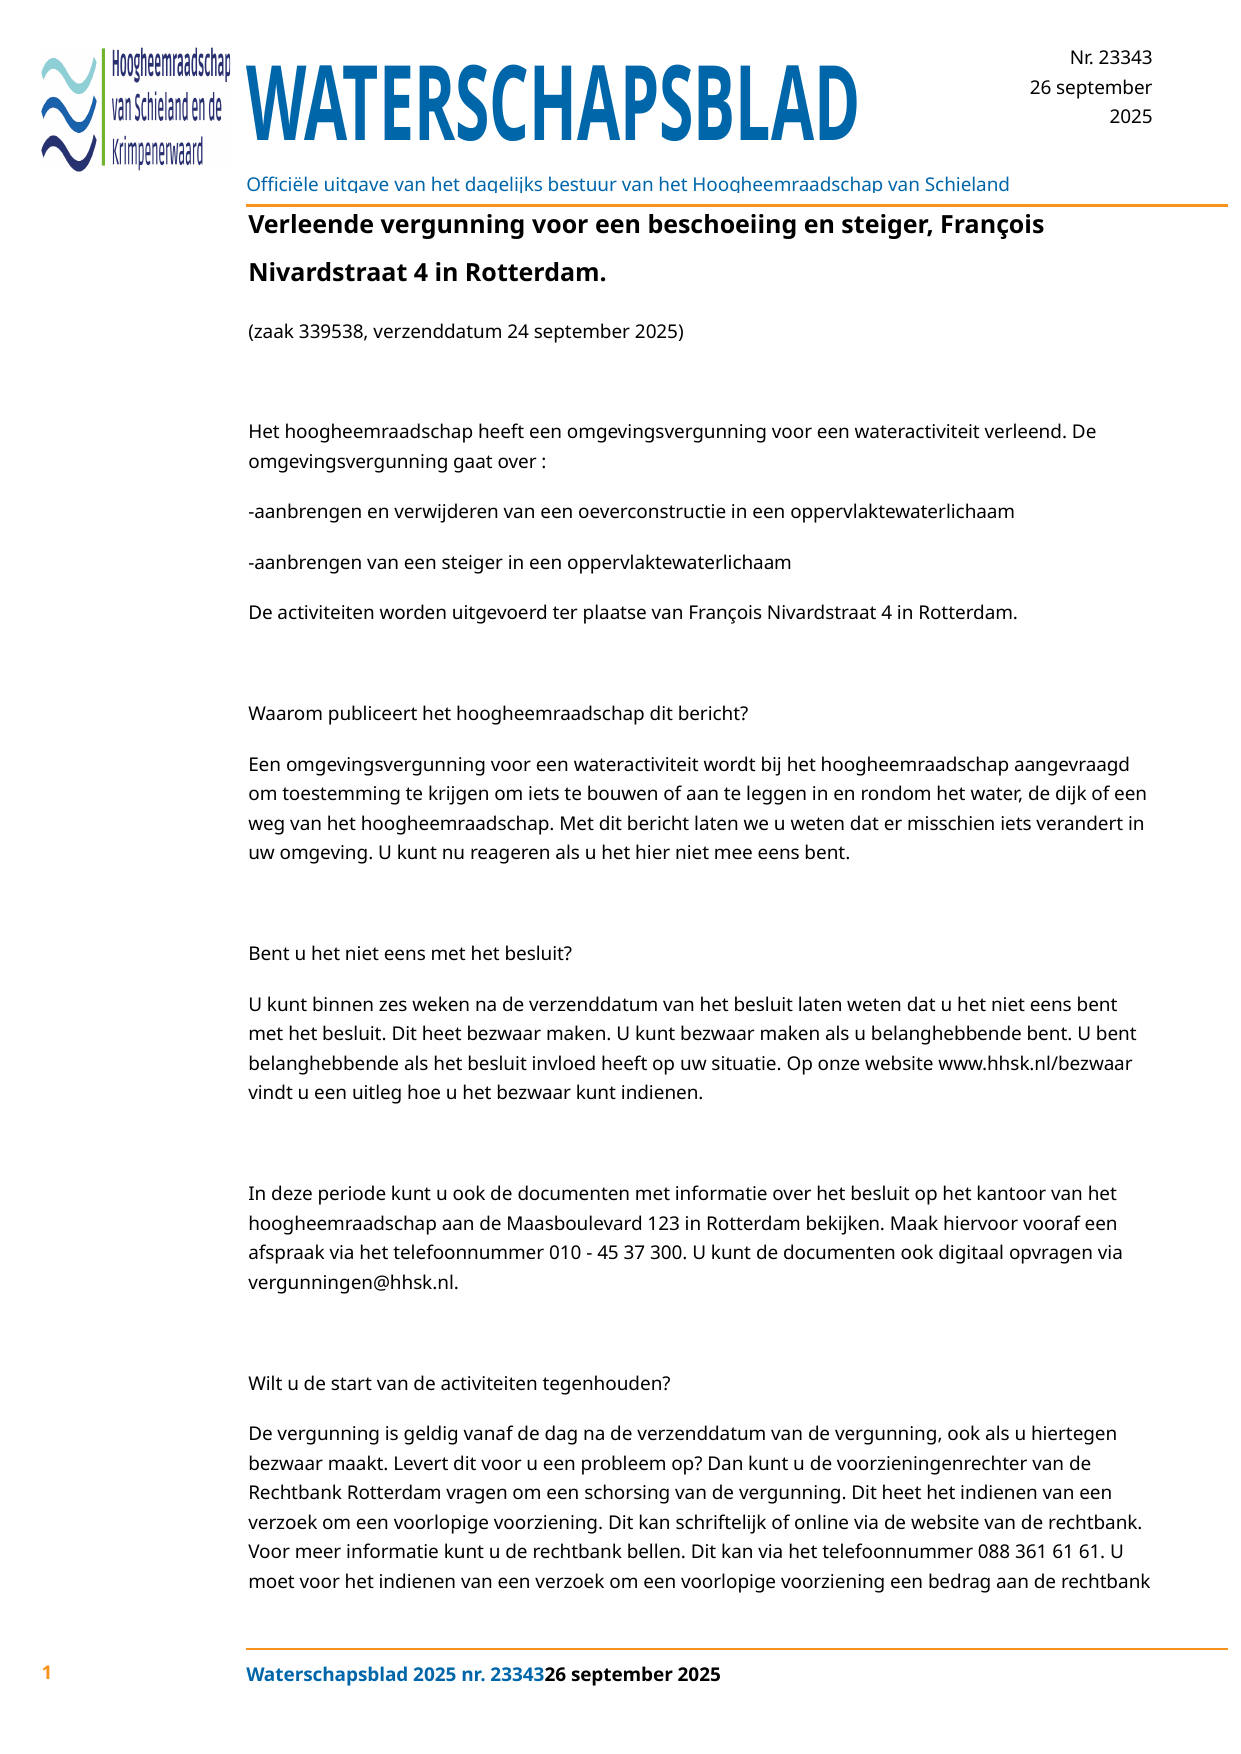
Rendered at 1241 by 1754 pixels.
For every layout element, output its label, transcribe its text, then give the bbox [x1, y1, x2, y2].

text Wilt u de start van de activiteiten tegenhouden? [248, 1370, 1152, 1396]
text De vergunning is geldig vanaf de dag na de verzenddatum van de vergunning, ook als u hiertegen bezwaar maakt. Levert dit voor u een probleem op? Dan kunt u de voorzieningenrechter van de Rechtbank Rotterdam vragen om een schorsing van de vergunning. Dit heet het indienen van een verzoek om een voorlopige voorziening. Dit kan schriftelijk of online via de website van de rechtbank. Voor meer informatie kunt u de rechtbank bellen. Dit kan via het telefoonnummer 088 361 61 61. U moet voor het indienen van een verzoek om een voorlopige voorziening een bedrag aan de rechtbank [248, 1420, 1152, 1594]
text (zaak 339538, verzenddatum 24 september 2025) [248, 318, 1152, 344]
text Het hoogheemraadschap heeft een omgevingsvergunning voor een wateractiviteit verleend. De omgevingsvergunning gaat over : [248, 419, 1152, 474]
picture [41, 47, 231, 172]
text In deze periode kunt u ook de documenten met informatie over het besluit op het kantoor van het hoogheemraadschap aan de Maasboulevard 123 in Rotterdam bekijken. Maak hiervoor vooraf een afspraak via het telefoonnummer 010 - 45 37 300. U kunt de documenten ook digitaal opvragen via vergunningen@hhsk.nl. [248, 1180, 1152, 1295]
text Waarom publiceert het hoogheemraadschap dit bericht? [248, 700, 1152, 726]
text Bent u het niet eens met het besluit? [248, 940, 1152, 966]
text U kunt binnen zes weken na de verzenddatum van het besluit laten weten dat u het niet eens bent met het besluit. Dit heet bezwaar maken. U kunt bezwaar maken als u belanghebbende bent. U bent belanghebbende als het besluit invloed heeft op uw situatie. Op onze website www.hhsk.nl/bezwaar vindt u een uitleg hoe u het bezwaar kunt indienen. [248, 991, 1152, 1105]
text De activiteiten worden uitgevoerd ter plaatse van François Nivardstraat 4 in Rotterdam. [248, 599, 1152, 625]
text -aanbrengen en verwijderen van een oeverconstructie in een oppervlaktewaterlichaam [248, 499, 1152, 524]
text Een omgevingsvergunning voor een wateractiviteit wordt bij het hoogheemraadschap aangevraagd om toestemming te krijgen om iets te bouwen of aan te leggen in en rondom het water, de dijk of een weg van het hoogheemraadschap. Met dit bericht laten we u weten dat er misschien iets verandert in uw omgeving. U kunt nu reageren als u het hier niet mee eens bent. [248, 751, 1152, 865]
text Verleende vergunning voor een beschoeiing en steiger, François Nivardstraat 4 in Rotterdam. [248, 207, 1152, 288]
text -aanbrengen van een steiger in een oppervlaktewaterlichaam [248, 549, 1152, 575]
